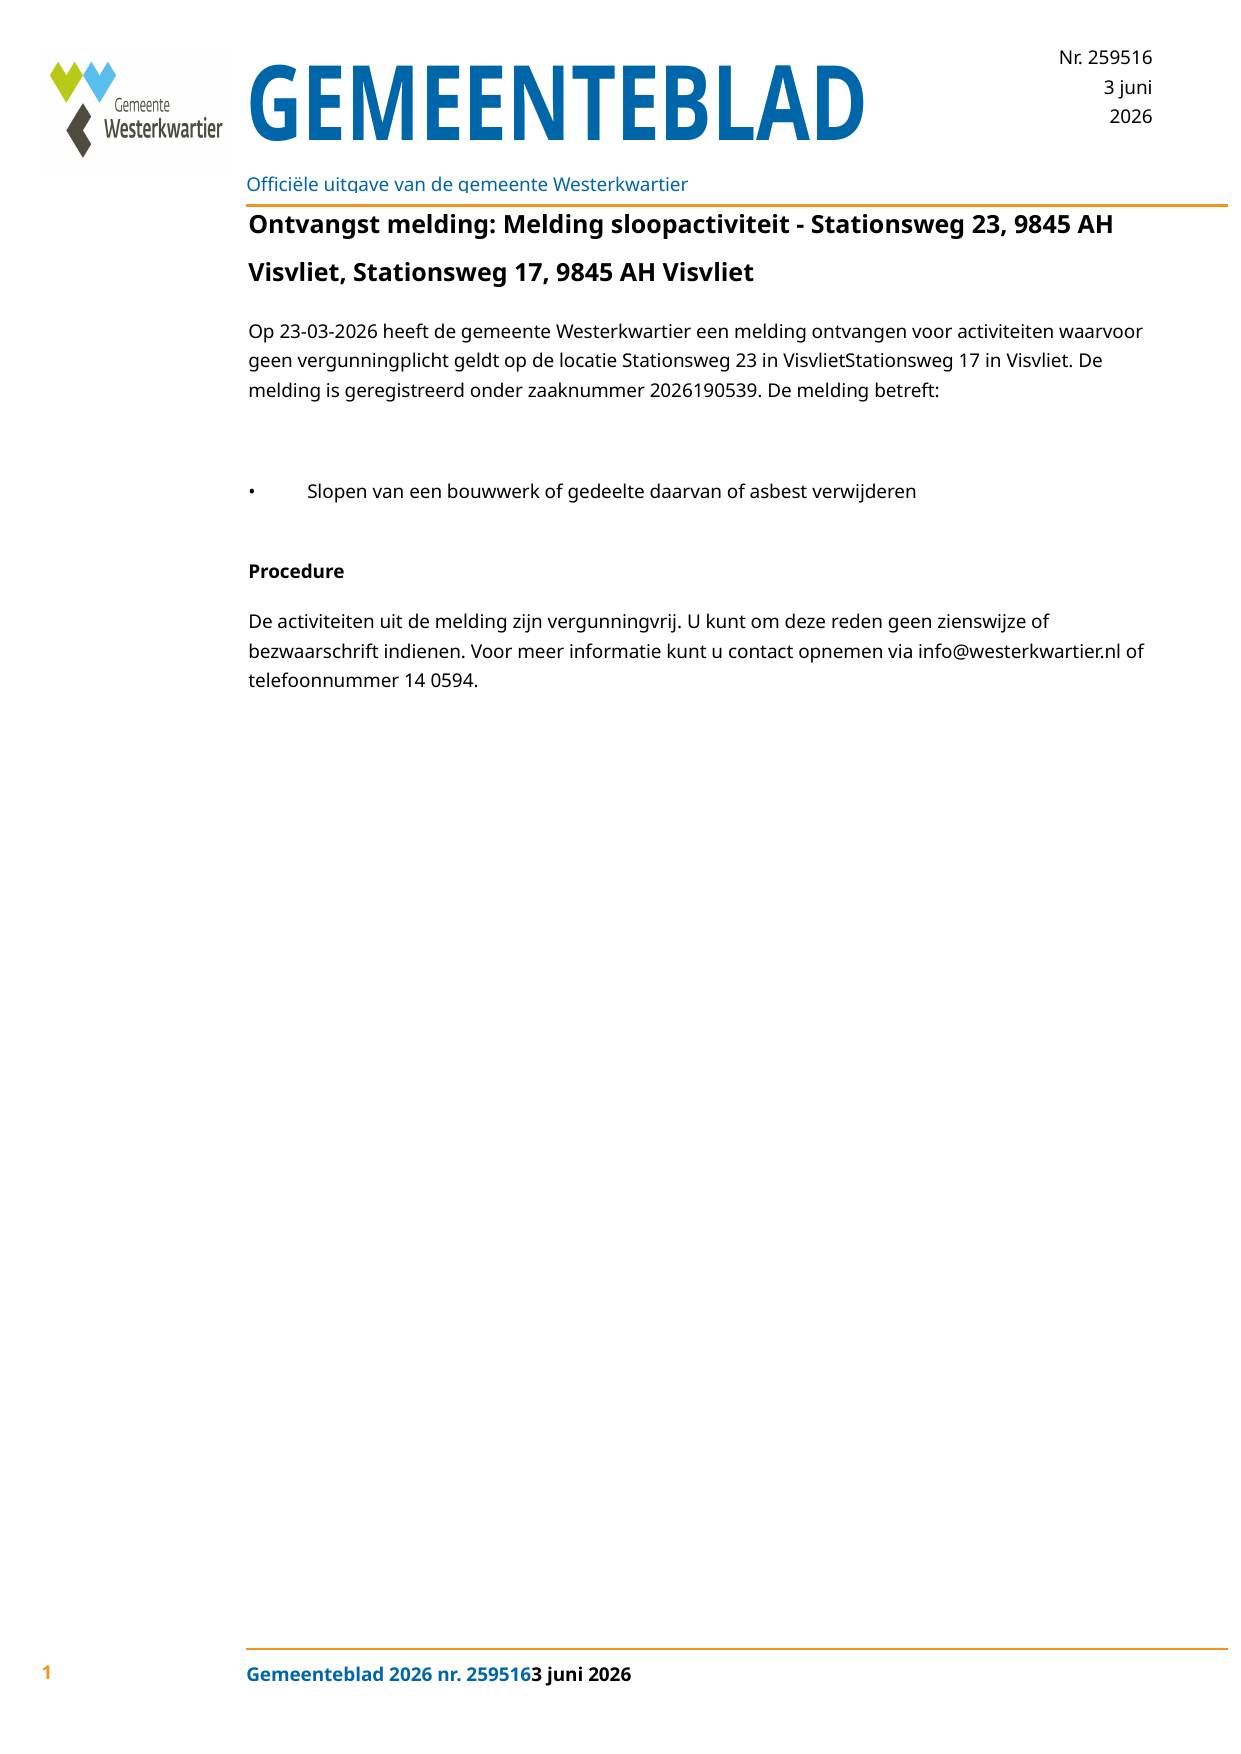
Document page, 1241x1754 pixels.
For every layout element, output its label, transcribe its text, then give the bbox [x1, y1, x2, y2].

text Ontvangst melding: Melding sloopactiviteit - Stationsweg 23, 9845 AH Visvliet, Stationsweg 17, 9845 AH Visvliet [248, 207, 1152, 288]
text Procedure [248, 558, 1152, 584]
list Slopen van een bouwwerk of gedeelte daarvan of asbest verwijderen [248, 478, 1152, 504]
picture [41, 47, 231, 172]
text Op 23-03-2026 heeft de gemeente Westerkwartier een melding ontvangen voor activiteiten waarvoor geen vergunningplicht geldt op de locatie Stationsweg 23 in VisvlietStationsweg 17 in Visvliet. De melding is geregistreerd onder zaaknummer 2026190539. De melding betreft: [248, 318, 1152, 403]
text De activiteiten uit de melding zijn vergunningvrij. U kunt om deze reden geen zienswijze of bezwaarschrift indienen. Voor meer informatie kunt u contact opnemen via info@westerkwartier.nl of telefoonnummer 14 0594. [248, 608, 1152, 693]
